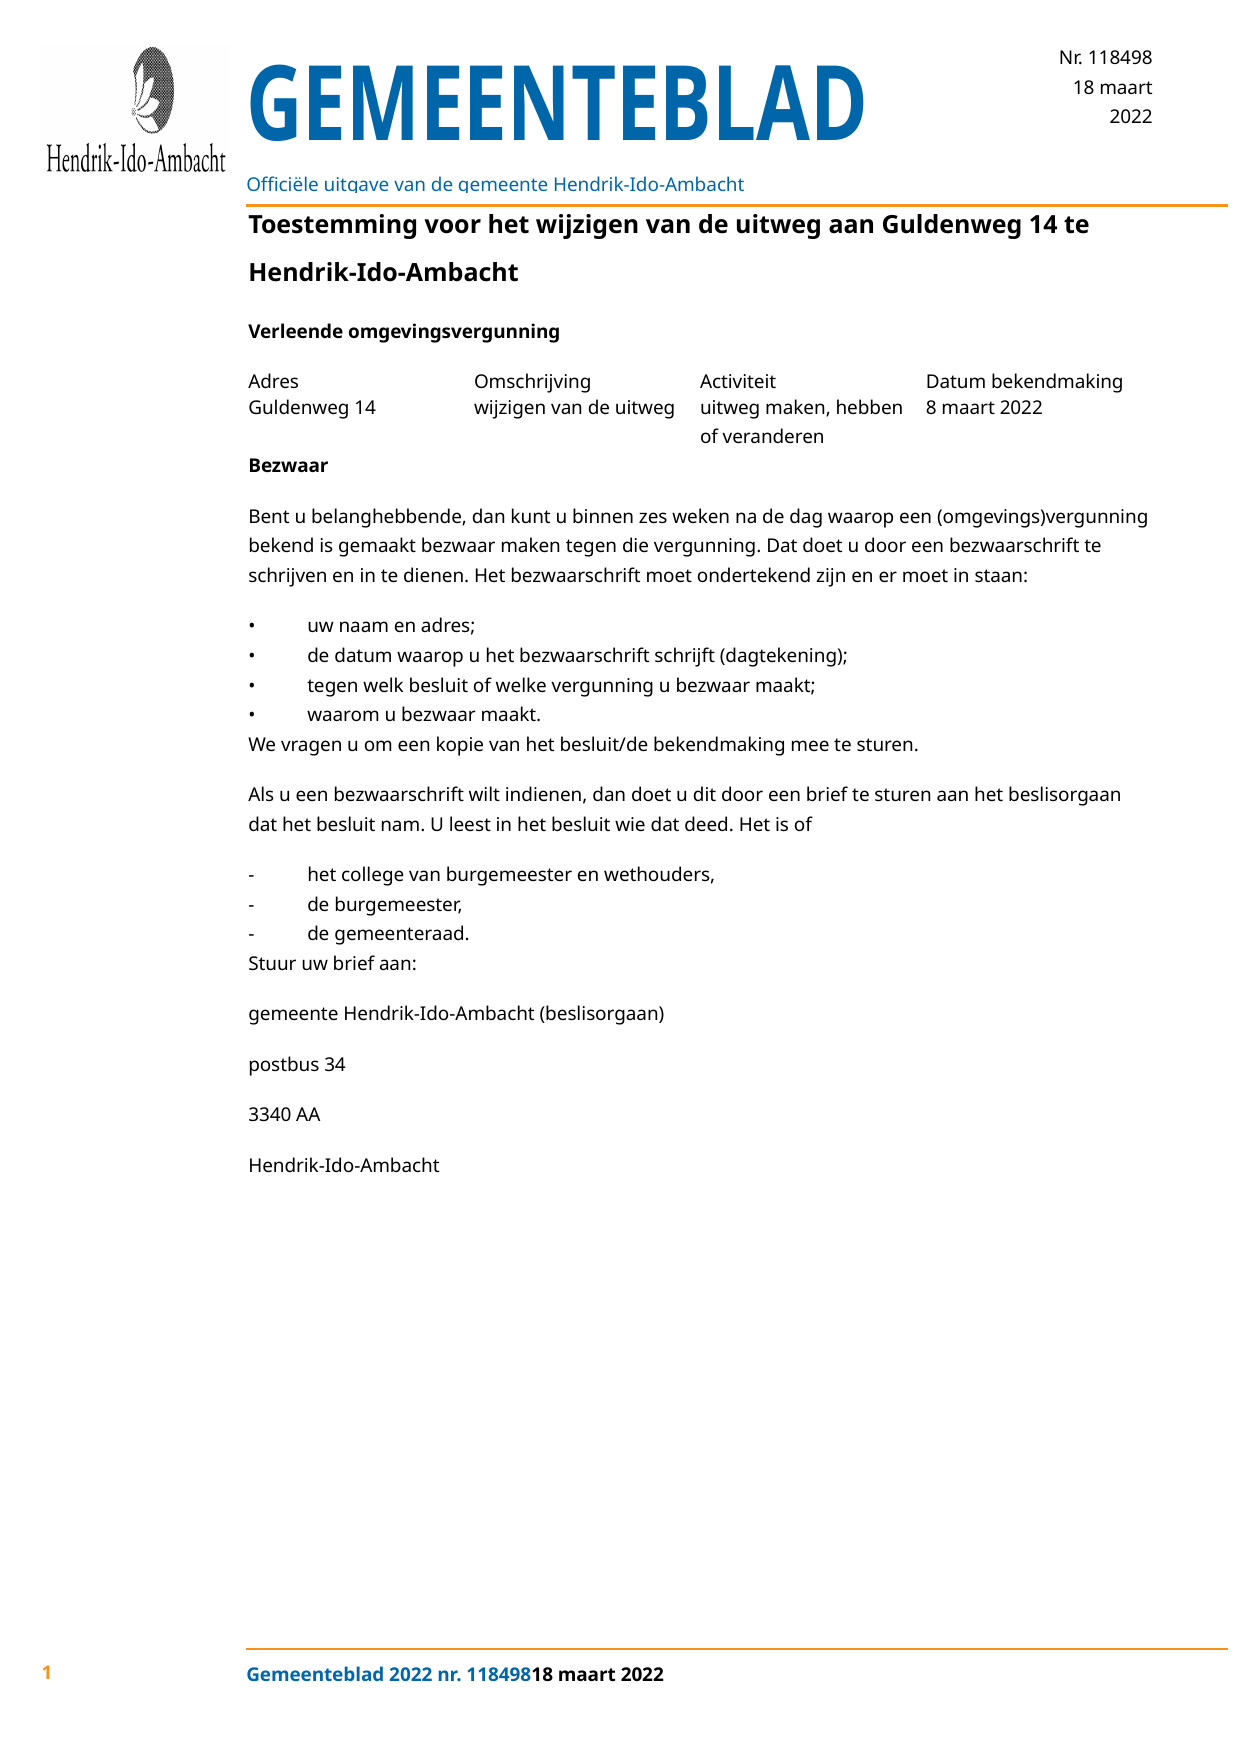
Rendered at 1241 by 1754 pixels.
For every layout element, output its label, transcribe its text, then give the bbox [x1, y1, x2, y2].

table_header Adres [248, 369, 474, 394]
table_cell uitweg maken, hebben of veranderen [700, 394, 926, 449]
list de burgemeester, [248, 891, 1152, 917]
table_header Omschrijving [474, 369, 700, 394]
text We vragen u om een kopie van het besluit/de bekendmaking mee te sturen. [248, 731, 1152, 757]
list tegen welk besluit of welke vergunning u bezwaar maakt; [248, 672, 1152, 698]
text Verleende omgevingsvergunning [248, 318, 1152, 344]
list de gemeenteraad. [248, 921, 1152, 946]
text Bezwaar [248, 453, 1152, 478]
list uw naam en adres; [248, 613, 1152, 638]
text Als u een bezwaarschrift wilt indienen, dan doet u dit door een brief te sturen aan het beslisorgaan dat het besluit nam. U leest in het besluit wie dat deed. Het is of [248, 781, 1152, 837]
text Bent u belanghebbende, dan kunt u binnen zes weken na de dag waarop een (omgevings)vergunning bekend is gemaakt bezwaar maken tegen die vergunning. Dat doet u door een bezwaarschrift te schrijven en in te dienen. Het bezwaarschrift moet ondertekend zijn en er moet in staan: [248, 503, 1152, 588]
list het college van burgemeester en wethouders, [248, 861, 1152, 887]
table_cell 8 maart 2022 [926, 394, 1152, 449]
text 3340 AA [248, 1101, 1152, 1127]
text gemeente Hendrik-Ido-Ambacht (beslisorgaan) [248, 1001, 1152, 1026]
picture [41, 47, 231, 172]
table_header Activiteit [700, 369, 926, 394]
text postbus 34 [248, 1051, 1152, 1077]
table_cell wijzigen van de uitweg [474, 394, 700, 449]
text Stuur uw brief aan: [248, 950, 1152, 976]
text Toestemming voor het wijzigen van de uitweg aan Guldenweg 14 te Hendrik-Ido-Ambacht [248, 207, 1152, 288]
table_header Datum bekendmaking [926, 369, 1152, 394]
text Hendrik-Ido-Ambacht [248, 1152, 1152, 1178]
list waarom u bezwaar maakt. [248, 701, 1152, 727]
list de datum waarop u het bezwaarschrift schrijft (dagtekening); [248, 642, 1152, 668]
table_cell Guldenweg 14 [248, 394, 474, 449]
